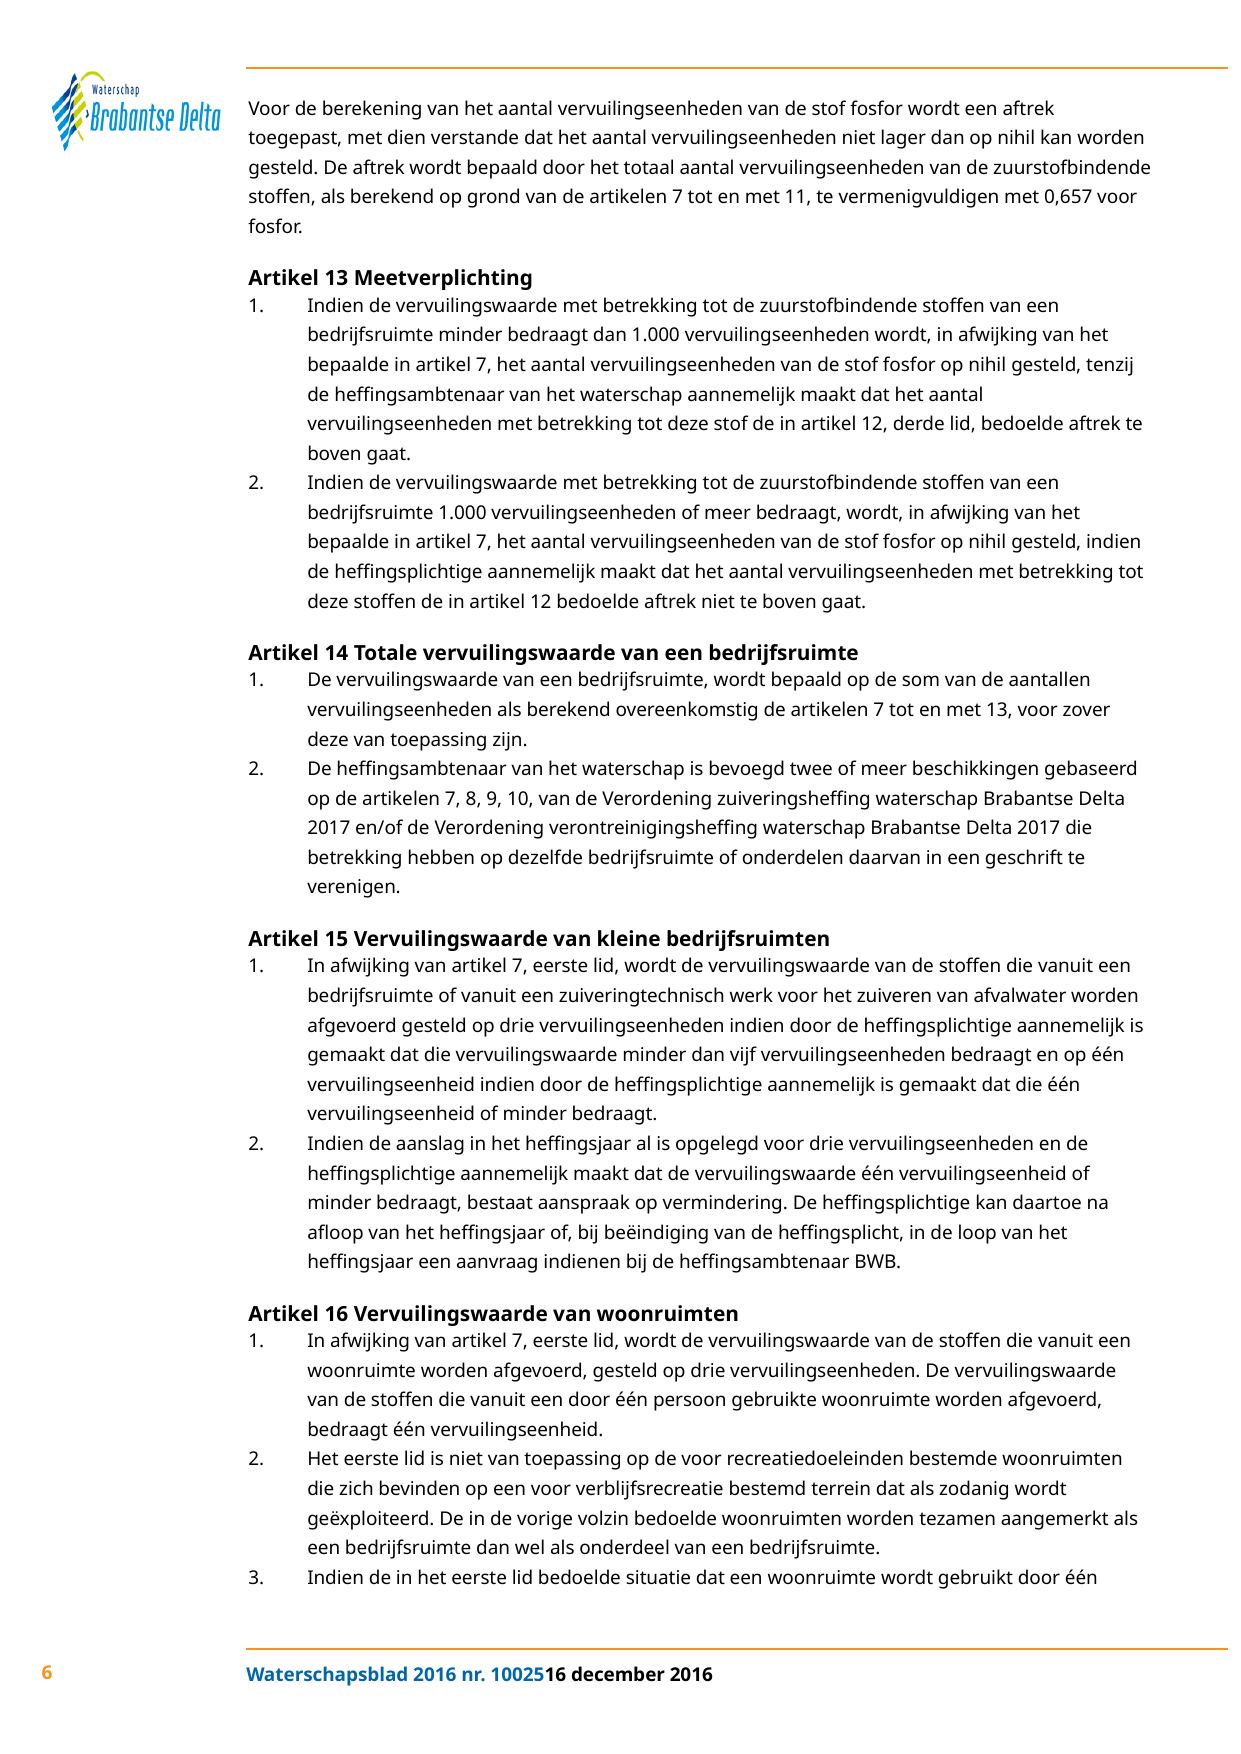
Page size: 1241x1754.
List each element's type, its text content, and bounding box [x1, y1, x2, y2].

list In afwijking van artikel 7, eerste lid, wordt de vervuilingswaarde van de stoffen die vanuit een bedrijfsruimte of vanuit een zuiveringtechnisch werk voor het zuiveren van afvalwater worden afgevoerd gesteld op drie vervuilingseenheden indien door de heffingsplichtige aannemelijk is gemaakt dat die vervuilingswaarde minder dan vijf vervuilingseenheden bedraagt en op één vervuilingseenheid indien door de heffingsplichtige aannemelijk is gemaakt dat die één vervuilingseenheid of minder bedraagt. [248, 953, 1152, 1126]
text Artikel 16 Vervuilingswaarde van woonruimten [248, 1299, 1152, 1327]
list Indien de aanslag in het heffingsjaar al is opgelegd voor drie vervuilingseenheden en de heffingsplichtige aannemelijk maakt dat de vervuilingswaarde één vervuilingseenheid of minder bedraagt, bestaat aanspraak op vermindering. De heffingsplichtige kan daartoe na afloop van het heffingsjaar of, bij beëindiging van de heffingsplicht, in de loop van het heffingsjaar een aanvraag indienen bij de heffingsambtenaar BWB. [248, 1130, 1152, 1274]
list Indien de vervuilingswaarde met betrekking tot de zuurstofbindende stoffen van een bedrijfsruimte 1.000 vervuilingseenheden of meer bedraagt, wordt, in afwijking van het bepaalde in artikel 7, het aantal vervuilingseenheden van de stof fosfor op nihil gesteld, indien de heffingsplichtige aannemelijk maakt dat het aantal vervuilingseenheden met betrekking tot deze stoffen de in artikel 12 bedoelde aftrek niet te boven gaat. [248, 469, 1152, 613]
list De heffingsambtenaar van het waterschap is bevoegd twee of meer beschikkingen gebaseerd op de artikelen 7, 8, 9, 10, van de Verordening zuiveringsheffing waterschap Brabantse Delta 2017 en/of de Verordening verontreinigingsheffing waterschap Brabantse Delta 2017 die betrekking hebben op dezelfde bedrijfsruimte of onderdelen daarvan in een geschrift te verenigen. [248, 755, 1152, 899]
picture [41, 47, 231, 172]
list De vervuilingswaarde van een bedrijfsruimte, wordt bepaald op de som van de aantallen vervuilingseenheden als berekend overeenkomstig de artikelen 7 tot en met 13, voor zover deze van toepassing zijn. [248, 667, 1152, 752]
list Indien de in het eerste lid bedoelde situatie dat een woonruimte wordt gebruikt door één [248, 1564, 1152, 1590]
text Artikel 14 Totale vervuilingswaarde van een bedrijfsruimte [248, 638, 1152, 667]
text Voor de berekening van het aantal vervuilingseenheden van de stof fosfor wordt een aftrek toegepast, met dien verstande dat het aantal vervuilingseenheden niet lager dan op nihil kan worden gesteld. De aftrek wordt bepaald door het totaal aantal vervuilingseenheden van de zuurstofbindende stoffen, als berekend op grond van de artikelen 7 tot en met 11, te vermenigvuldigen met 0,657 voor fosfor. [248, 95, 1152, 239]
text Artikel 13 Meetverplichting [248, 263, 1152, 292]
list Het eerste lid is niet van toepassing op de voor recreatiedoeleinden bestemde woonruimten die zich bevinden op een voor verblijfsrecreatie bestemd terrein dat als zodanig wordt geëxploiteerd. De in de vorige volzin bedoelde woonruimten worden tezamen aangemerkt als een bedrijfsruimte dan wel als onderdeel van een bedrijfsruimte. [248, 1446, 1152, 1560]
list In afwijking van artikel 7, eerste lid, wordt de vervuilingswaarde van de stoffen die vanuit een woonruimte worden afgevoerd, gesteld op drie vervuilingseenheden. De vervuilingswaarde van de stoffen die vanuit een door één persoon gebruikte woonruimte worden afgevoerd, bedraagt één vervuilingseenheid. [248, 1327, 1152, 1442]
list Indien de vervuilingswaarde met betrekking tot de zuurstofbindende stoffen van een bedrijfsruimte minder bedraagt dan 1.000 vervuilingseenheden wordt, in afwijking van het bepaalde in artikel 7, het aantal vervuilingseenheden van de stof fosfor op nihil gesteld, tenzij de heffingsambtenaar van het waterschap aannemelijk maakt dat het aantal vervuilingseenheden met betrekking tot deze stof de in artikel 12, derde lid, bedoelde aftrek te boven gaat. [248, 292, 1152, 466]
text Artikel 15 Vervuilingswaarde van kleine bedrijfsruimten [248, 924, 1152, 953]
